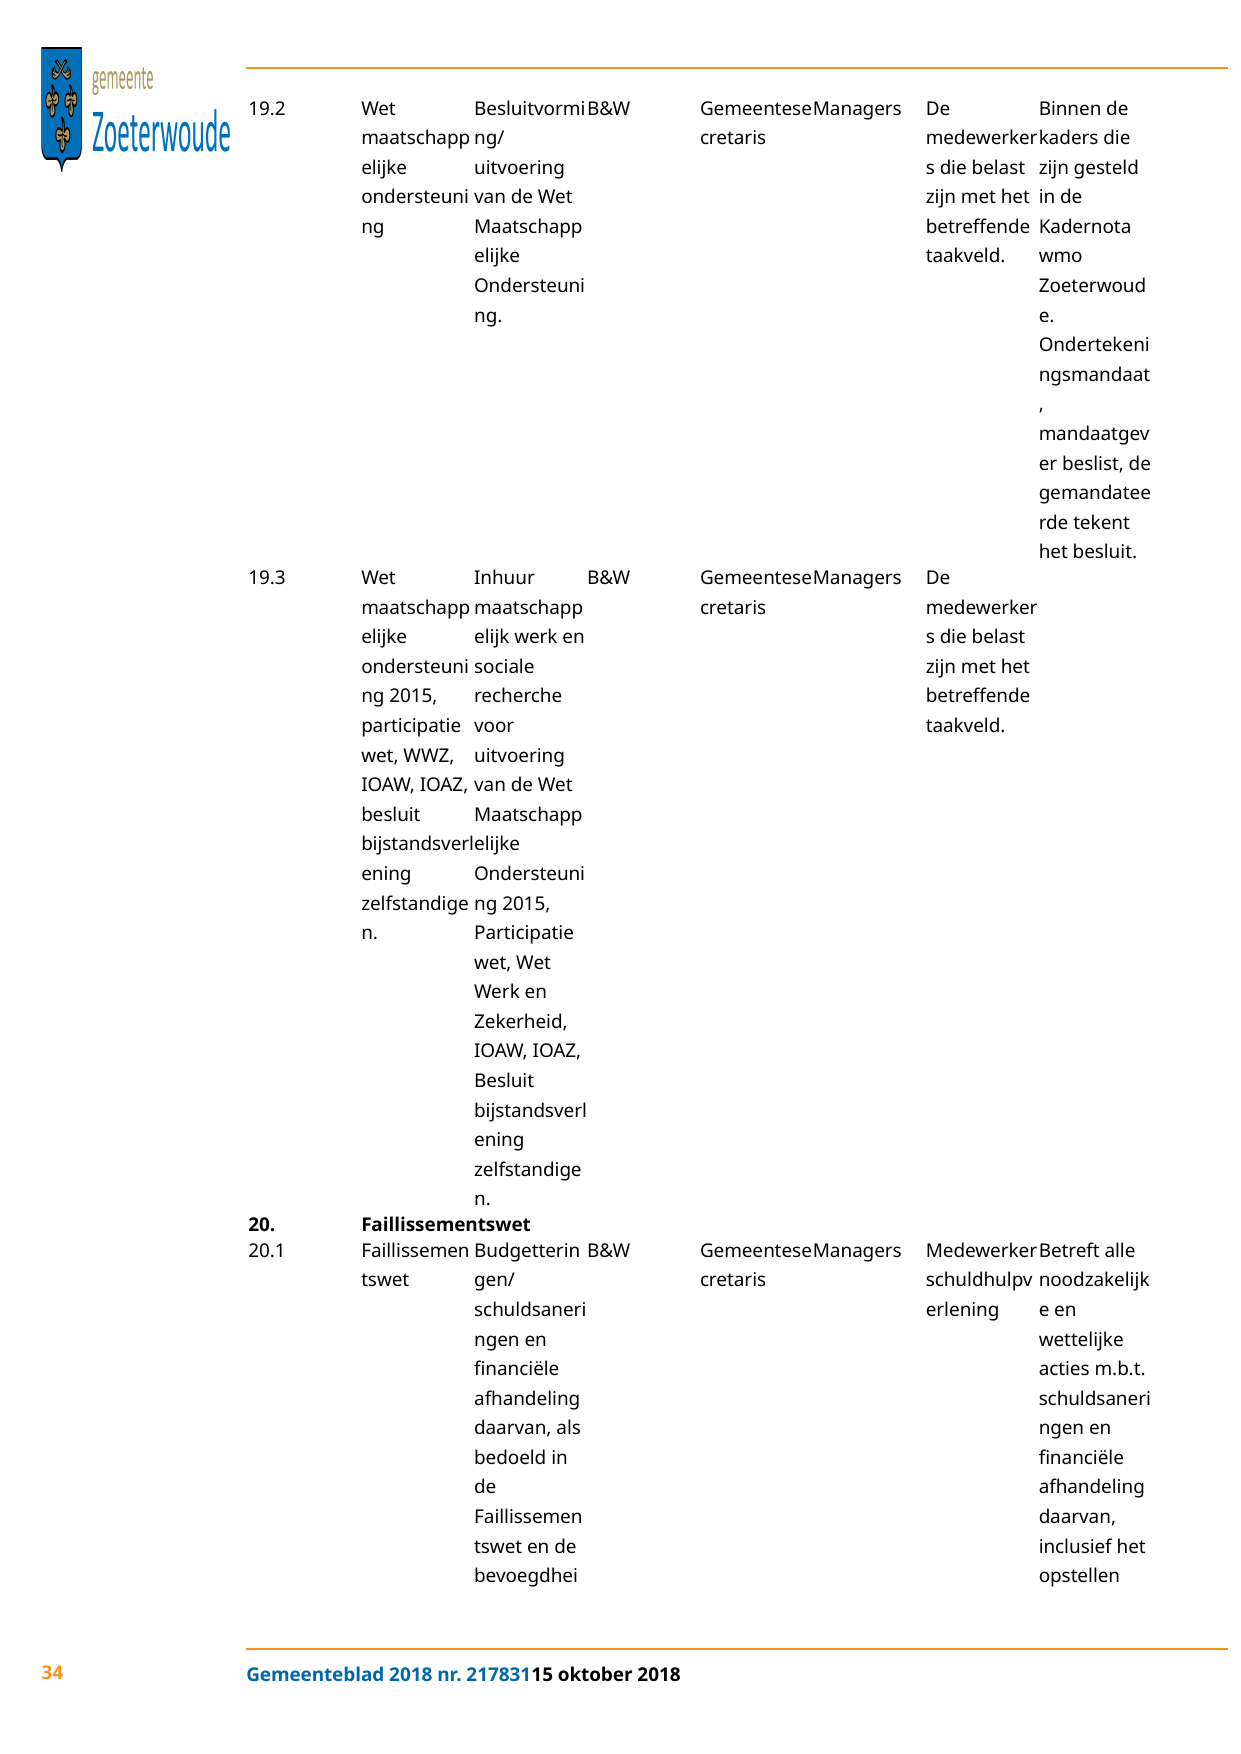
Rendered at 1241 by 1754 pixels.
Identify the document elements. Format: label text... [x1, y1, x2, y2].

table_cell B&W [587, 1237, 700, 1588]
table_cell Managers [813, 1237, 926, 1588]
table_cell Managers [813, 564, 926, 1211]
table_cell Gemeentesecretaris [700, 1237, 813, 1588]
table_cell B&W [587, 95, 700, 564]
table_cell [587, 1211, 700, 1237]
table_cell Wet maatschappelijke ondersteuning [361, 95, 474, 564]
table_cell De medewerkers die belast zijn met het betreffende taakveld. [926, 95, 1038, 564]
table_cell Besluitvorming/uitvoering van de Wet Maatschappelijke Ondersteuning. [474, 95, 587, 564]
table_cell Binnen de kaders die zijn gesteld in de Kadernota wmo Zoeterwoude. Ondertekeningsmandaat, mandaatgever beslist, de gemandateerde tekent het besluit. [1039, 95, 1152, 564]
table_cell Budgetteringen/ schuldsaneringen en financiële afhandeling daarvan, als bedoeld in de Faillissementswet en de bevoegdhei [474, 1237, 587, 1588]
table_cell [700, 1211, 813, 1237]
table_cell 19.3 [248, 564, 361, 1211]
table_cell Managers [813, 95, 926, 564]
table_cell B&W [587, 564, 700, 1211]
table_cell 19.2 [248, 95, 361, 564]
table_cell Gemeentesecretaris [700, 564, 813, 1211]
table_cell Betreft alle noodzakelijke en wettelijke acties m.b.t. schuldsaneringen en financiële afhandeling daarvan, inclusief het opstellen [1039, 1237, 1152, 1588]
table_cell [813, 1211, 926, 1237]
picture [41, 47, 231, 172]
table_cell Faillissementswet [361, 1237, 474, 1588]
table_cell [1039, 564, 1152, 1211]
table_cell Inhuur maatschappelijk werk en sociale recherche voor uitvoering van de Wet Maatschappelijke Ondersteuning 2015, Participatiewet, Wet Werk en Zekerheid, IOAW, IOAZ, Besluit bijstandsverlening zelfstandigen. [474, 564, 587, 1211]
table_cell De medewerkers die belast zijn met het betreffende taakveld. [926, 564, 1038, 1211]
table_cell Medewerker schuldhulpverlening [926, 1237, 1038, 1588]
table_cell Wet maatschappelijke ondersteuning 2015, participatiewet, WWZ, IOAW, IOAZ, besluit bijstandsverlening zelfstandigen. [361, 564, 474, 1211]
table_cell Gemeentesecretaris [700, 95, 813, 564]
table_cell [1039, 1211, 1152, 1237]
table_cell Faillissementswet [361, 1211, 587, 1237]
table_cell 20. [248, 1211, 361, 1237]
table_cell 20.1 [248, 1237, 361, 1588]
table_cell [926, 1211, 1038, 1237]
